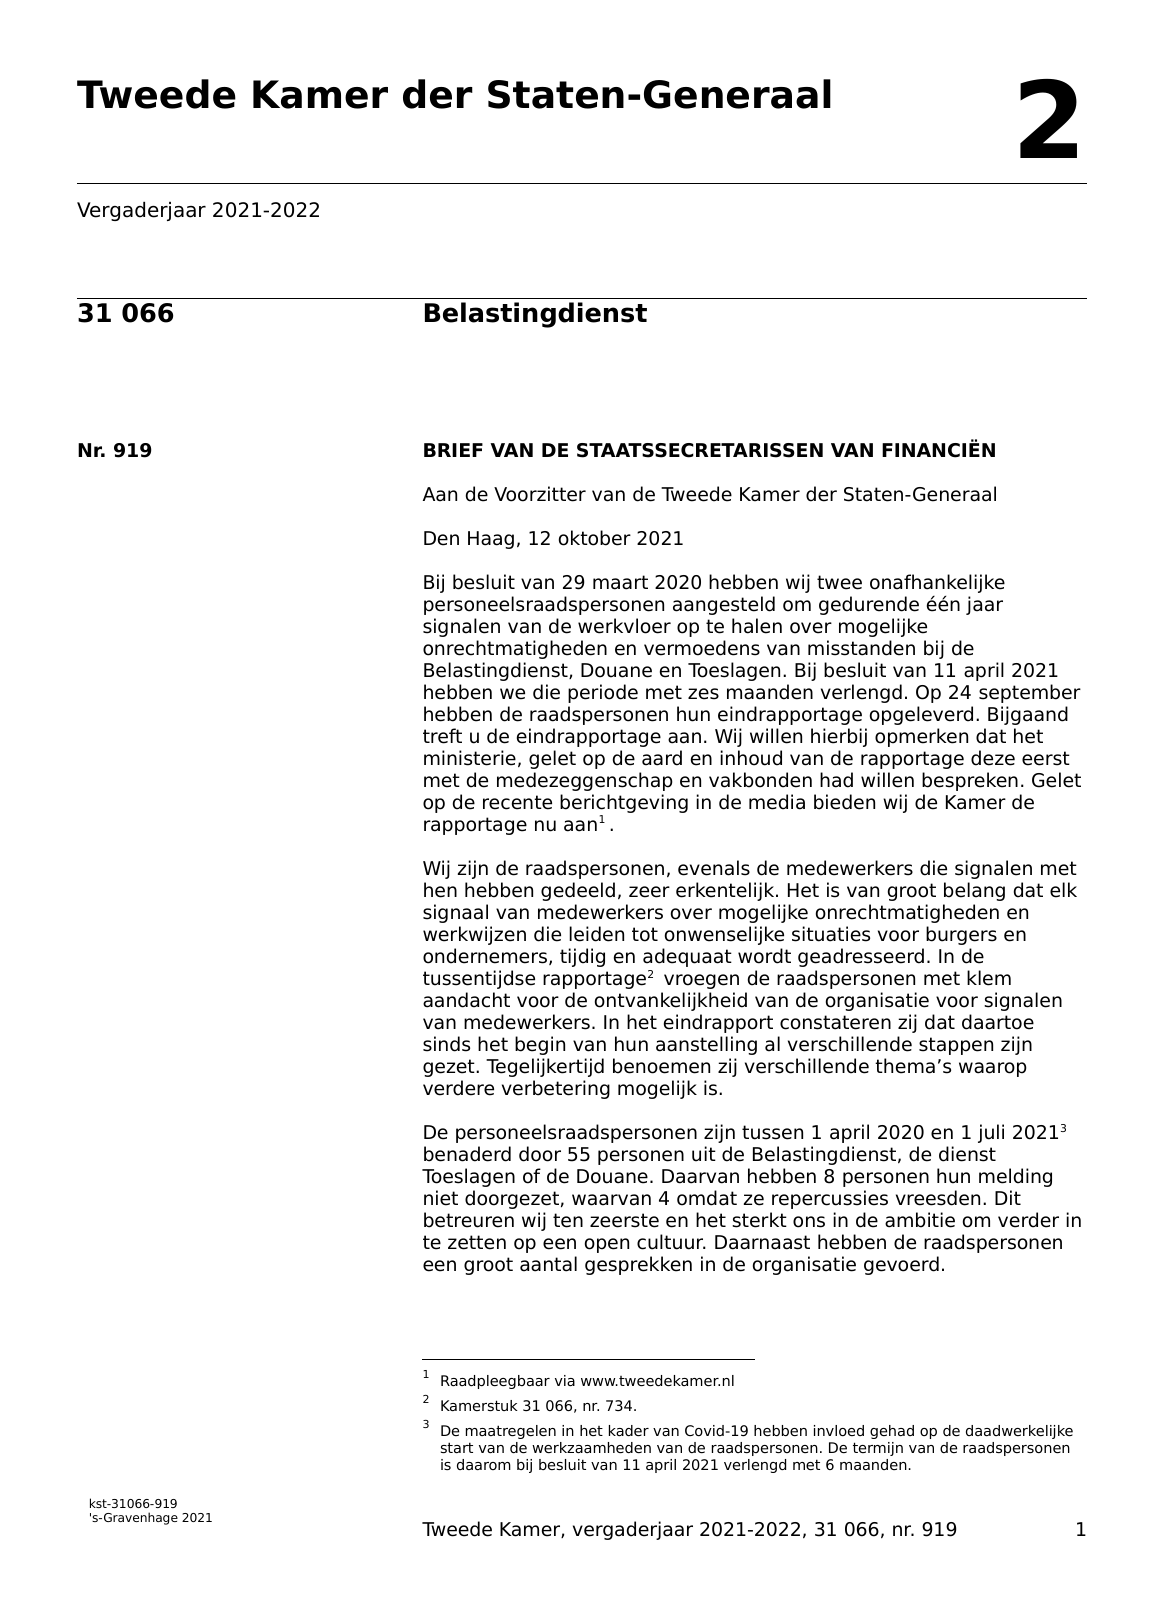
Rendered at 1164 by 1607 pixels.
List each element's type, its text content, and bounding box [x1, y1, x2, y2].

text De personeelsraadspersonen zijn tussen 1 april 2020 en 1 juli 2021 benaderd door 55 personen uit de Belastingdienst, de dienst Toeslagen of de Douane. Daarvan hebben 8 personen hun melding niet doorgezet, waarvan 4 omdat ze repercussies vreesden. Dit betreuren wij ten zeerste en het sterkt ons in de ambitie om verder in te zetten op een open cultuur. Daarnaast hebben de raadspersonen een groot aantal gesprekken in de organisatie gevoerd. [422, 1122, 1087, 1276]
table_header 2 [886, 59, 1087, 183]
text 's-Gravenhage 2021 [88, 1511, 323, 1525]
table_header Tweede Kamer der Staten-Generaal [77, 59, 886, 183]
text Den Haag, 12 oktober 2021 [422, 528, 1087, 550]
text Raadpleegbaar via www.tweedekamer.nl [422, 1368, 1087, 1391]
text De maatregelen in het kader van Covid-19 hebben invloed gehad op de daadwerkelijke start van de werkzaamheden van de raadspersonen. De termijn van de raadspersonen is daarom bij besluit van 11 april 2021 verlengd met 6 maanden. [422, 1418, 1087, 1474]
text Kamerstuk 31 066, nr. 734. [422, 1393, 1087, 1416]
table_cell Vergaderjaar 2021-2022 [77, 184, 1087, 298]
subtitle 31 066 Belastingdienst [77, 299, 1087, 329]
text Wij zijn de raadspersonen, evenals de medewerkers die signalen met hen hebben gedeeld, zeer erkentelijk. Het is van groot belang dat elk signaal van medewerkers over mogelijke onrechtmatigheden en werkwijzen die leiden tot onwenselijke situaties voor burgers en ondernemers, tijdig en adequaat wordt geadresseerd. In de tussentijdse rapportage vroegen de raadspersonen met klem aandacht voor de ontvankelijkheid van de organisatie voor signalen van medewerkers. In het eindrapport constateren zij dat daartoe sinds het begin van hun aanstelling al verschillende stappen zijn gezet. Tegelijkertijd benoemen zij verschillende thema’s waarop verdere verbetering mogelijk is. [422, 858, 1087, 1100]
text kst-31066-919 [88, 1497, 323, 1511]
text Bij besluit van 29 maart 2020 hebben wij twee onafhankelijke personeelsraadspersonen aangesteld om gedurende één jaar signalen van de werkvloer op te halen over mogelijke onrechtmatigheden en vermoedens van misstanden bij de Belastingdienst, Douane en Toeslagen. Bij besluit van 11 april 2021 hebben we die periode met zes maanden verlengd. Op 24 september hebben de raadspersonen hun eindrapportage opgeleverd. Bijgaand treft u de eindrapportage aan. Wij willen hierbij opmerken dat het ministerie, gelet op de aard en inhoud van de rapportage deze eerst met de medezeggenschap en vakbonden had willen bespreken. Gelet op de recente berichtgeving in de media bieden wij de Kamer de rapportage nu aan. [422, 572, 1087, 836]
text Aan de Voorzitter van de Tweede Kamer der Staten-Generaal [422, 484, 1087, 506]
subtitle Nr. 919 BRIEF VAN DE STAATSSECRETARISSEN VAN FINANCIËN [77, 440, 1087, 462]
